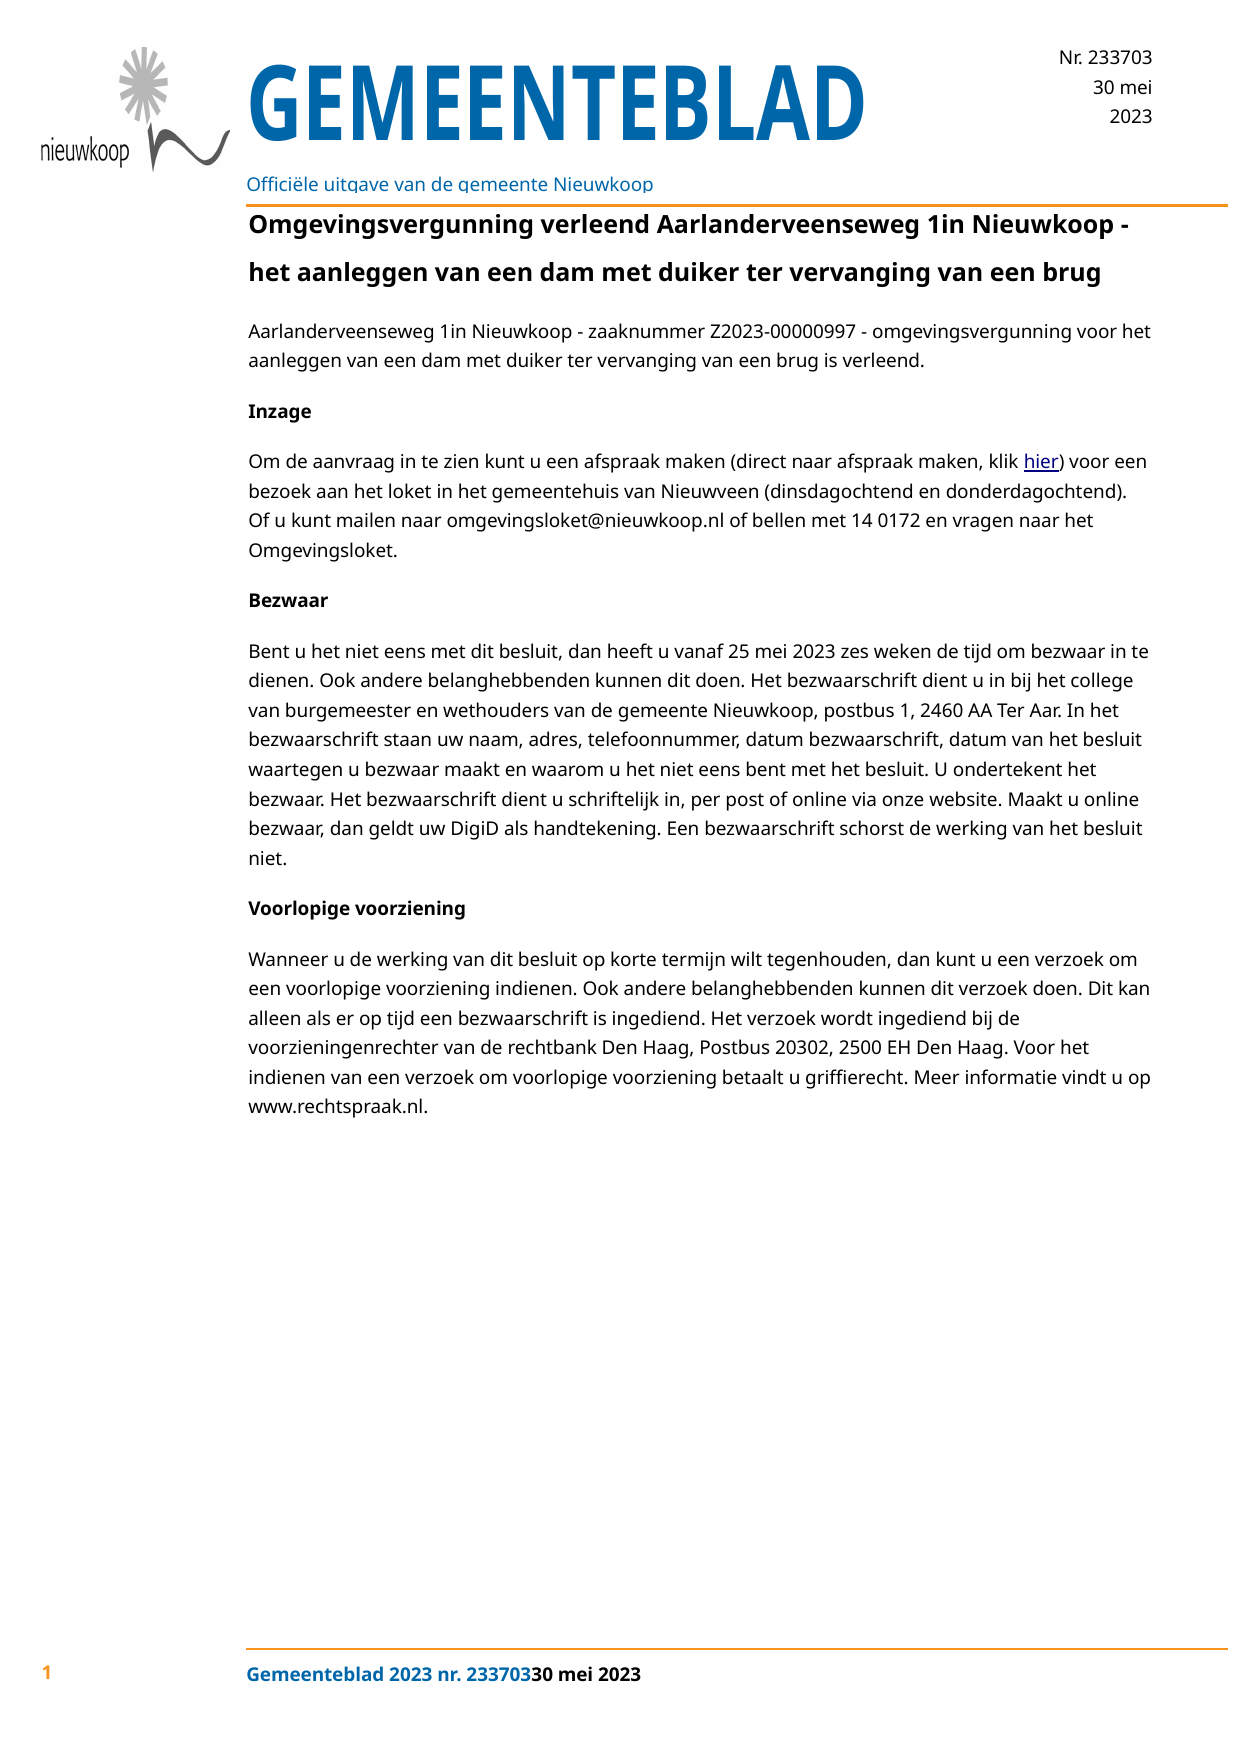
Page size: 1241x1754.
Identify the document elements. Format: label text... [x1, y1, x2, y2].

text Omgevingsvergunning verleend Aarlanderveenseweg 1in Nieuwkoop - het aanleggen van een dam met duiker ter vervanging van een brug [248, 207, 1152, 288]
picture [41, 47, 231, 172]
text Aarlanderveenseweg 1in Nieuwkoop - zaaknummer Z2023-00000997 - omgevingsvergunning voor het aanleggen van een dam met duiker ter vervanging van een brug is verleend. [248, 318, 1152, 373]
text Bezwaar [248, 587, 1152, 613]
text Om de aanvraag in te zien kunt u een afspraak maken (direct naar afspraak maken, klik hier) voor een bezoek aan het loket in het gemeentehuis van Nieuwveen (dinsdagochtend en donderdagochtend). Of u kunt mailen naar omgevingsloket@nieuwkoop.nl of bellen met 14 0172 en vragen naar het Omgevingsloket. [248, 448, 1152, 563]
text Bent u het niet eens met dit besluit, dan heeft u vanaf 25 mei 2023 zes weken de tijd om bezwaar in te dienen. Ook andere belanghebbenden kunnen dit doen. Het bezwaarschrift dient u in bij het college van burgemeester en wethouders van de gemeente Nieuwkoop, postbus 1, 2460 AA Ter Aar. In het bezwaarschrift staan uw naam, adres, telefoonnummer, datum bezwaarschrift, datum van het besluit waartegen u bezwaar maakt en waarom u het niet eens bent met het besluit. U ondertekent het bezwaar. Het bezwaarschrift dient u schriftelijk in, per post of online via onze website. Maakt u online bezwaar, dan geldt uw DigiD als handtekening. Een bezwaarschrift schorst de werking van het besluit niet. [248, 638, 1152, 871]
text Wanneer u de werking van dit besluit op korte termijn wilt tegenhouden, dan kunt u een verzoek om een voorlopige voorziening indienen. Ook andere belanghebbenden kunnen dit verzoek doen. Dit kan alleen als er op tijd een bezwaarschrift is ingediend. Het verzoek wordt ingediend bij de voorzieningenrechter van de rechtbank Den Haag, Postbus 20302, 2500 EH Den Haag. Voor het indienen van een verzoek om voorlopige voorziening betaalt u griffierecht. Meer informatie vindt u op www.rechtspraak.nl. [248, 946, 1152, 1119]
text Inzage [248, 398, 1152, 424]
text Voorlopige voorziening [248, 895, 1152, 921]
